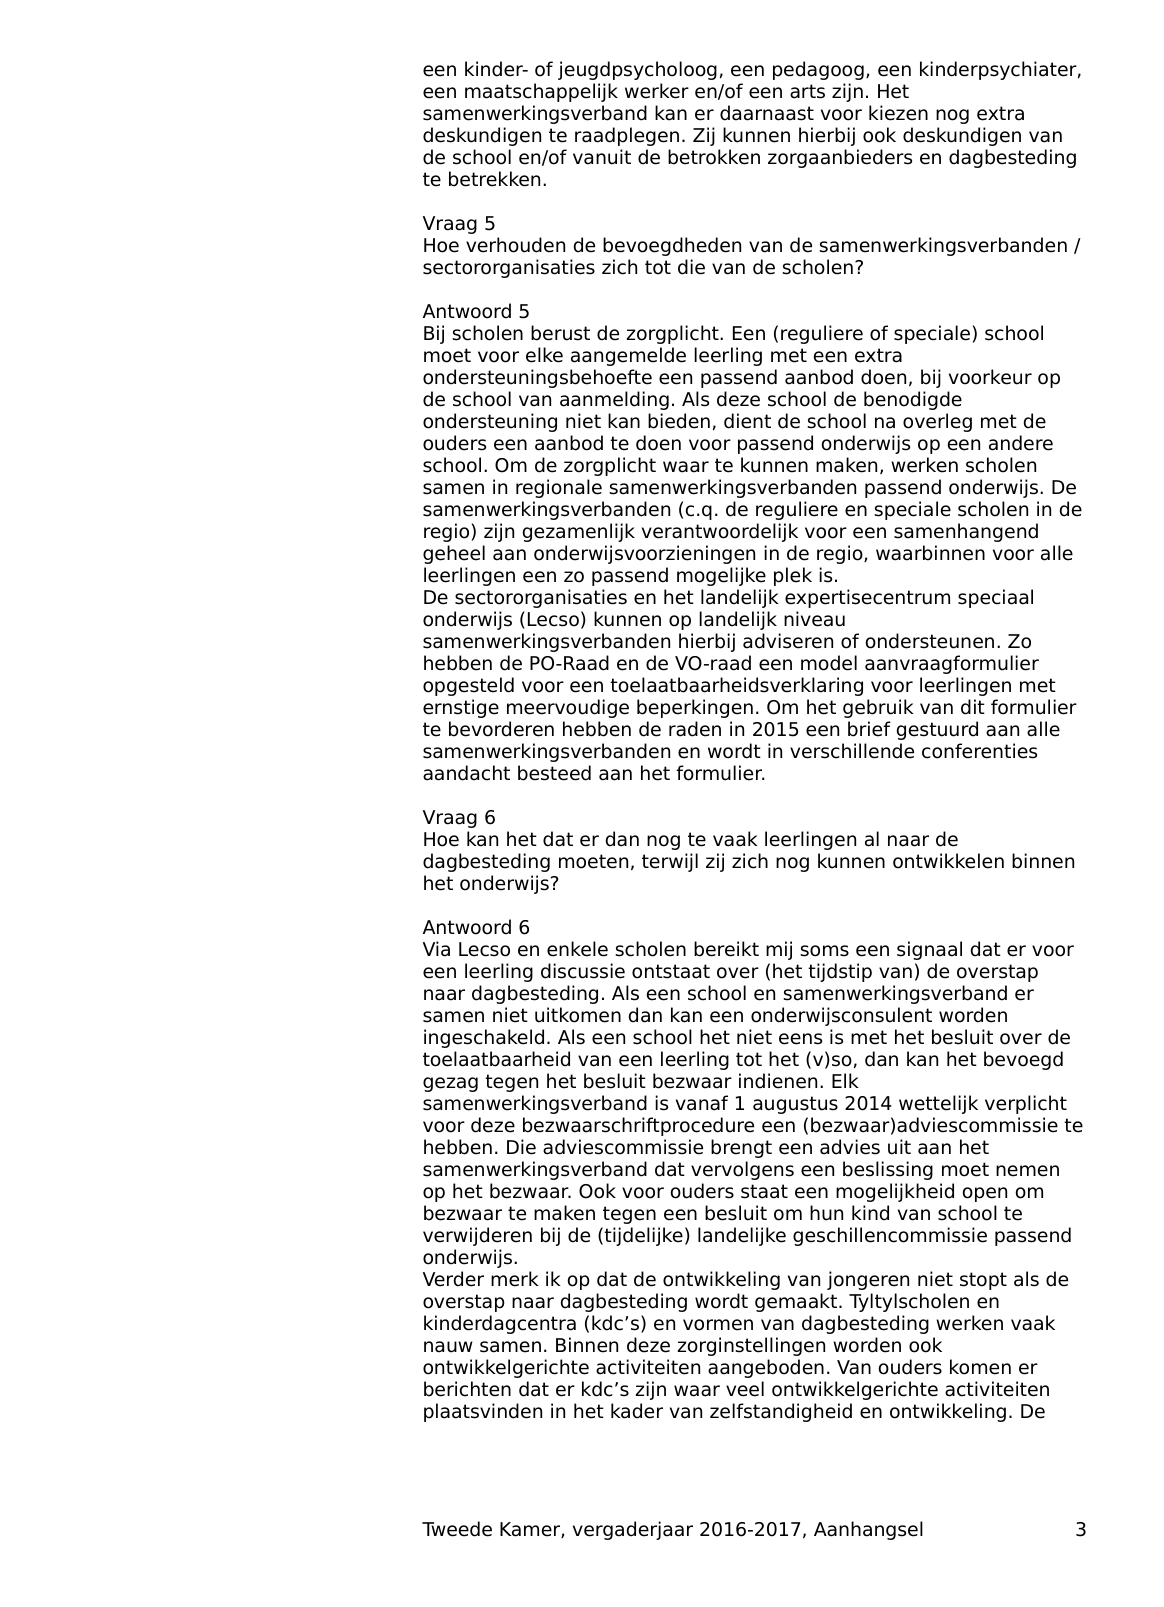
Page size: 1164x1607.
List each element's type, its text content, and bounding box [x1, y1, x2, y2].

text De sectororganisaties en het landelijk expertisecentrum speciaal onderwijs (Lecso) kunnen op landelijk niveau samenwerkingsverbanden hierbij adviseren of ondersteunen. Zo hebben de PO-Raad en de VO-raad een model aanvraagformulier opgesteld voor een toelaatbaarheidsverklaring voor leerlingen met ernstige meervoudige beperkingen. Om het gebruik van dit formulier te bevorderen hebben de raden in 2015 een brief gestuurd aan alle samenwerkingsverbanden en wordt in verschillende conferenties aandacht besteed aan het formulier. [422, 587, 1087, 785]
text Via Lecso en enkele scholen bereikt mij soms een signaal dat er voor een leerling discussie ontstaat over (het tijdstip van) de overstap naar dagbesteding. Als een school en samenwerkingsverband er samen niet uitkomen dan kan een onderwijsconsulent worden ingeschakeld. Als een school het niet eens is met het besluit over de toelaatbaarheid van een leerling tot het (v)so, dan kan het bevoegd gezag tegen het besluit bezwaar indienen. Elk samenwerkingsverband is vanaf 1 augustus 2014 wettelijk verplicht voor deze bezwaarschriftprocedure een (bezwaar)adviescommissie te hebben. Die adviescommissie brengt een advies uit aan het samenwerkingsverband dat vervolgens een beslissing moet nemen op het bezwaar. Ook voor ouders staat een mogelijkheid open om bezwaar te maken tegen een besluit om hun kind van school te verwijderen bij de (tijdelijke) landelijke geschillencommissie passend onderwijs. [422, 939, 1087, 1269]
text Vraag 5 [422, 213, 1087, 235]
text Antwoord 6 [422, 917, 1087, 939]
text Hoe verhouden de bevoegdheden van de samenwerkingsverbanden / sectororganisaties zich tot die van de scholen? [422, 235, 1087, 279]
text Verder merk ik op dat de ontwikkeling van jongeren niet stopt als de overstap naar dagbesteding wordt gemaakt. Tyltylscholen en kinderdagcentra (kdc’s) en vormen van dagbesteding werken vaak nauw samen. Binnen deze zorginstellingen worden ook ontwikkelgerichte activiteiten aangeboden. Van ouders komen er berichten dat er kdc’s zijn waar veel ontwikkelgerichte activiteiten plaatsvinden in het kader van zelfstandigheid en ontwikkeling. De [422, 1269, 1087, 1423]
text Vraag 6 [422, 807, 1087, 829]
text Hoe kan het dat er dan nog te vaak leerlingen al naar de dagbesteding moeten, terwijl zij zich nog kunnen ontwikkelen binnen het onderwijs? [422, 829, 1087, 895]
text Antwoord 5 [422, 301, 1087, 323]
text een kinder- of jeugdpsycholoog, een pedagoog, een kinderpsychiater, een maatschappelijk werker en/of een arts zijn. Het samenwerkingsverband kan er daarnaast voor kiezen nog extra deskundigen te raadplegen. Zij kunnen hierbij ook deskundigen van de school en/of vanuit de betrokken zorgaanbieders en dagbesteding te betrekken. [422, 59, 1087, 191]
text Bij scholen berust de zorgplicht. Een (reguliere of speciale) school moet voor elke aangemelde leerling met een extra ondersteuningsbehoefte een passend aanbod doen, bij voorkeur op de school van aanmelding. Als deze school de benodigde ondersteuning niet kan bieden, dient de school na overleg met de ouders een aanbod te doen voor passend onderwijs op een andere school. Om de zorgplicht waar te kunnen maken, werken scholen samen in regionale samenwerkingsverbanden passend onderwijs. De samenwerkingsverbanden (c.q. de reguliere en speciale scholen in de regio) zijn gezamenlijk verantwoordelijk voor een samenhangend geheel aan onderwijsvoorzieningen in de regio, waarbinnen voor alle leerlingen een zo passend mogelijke plek is. [422, 323, 1087, 587]
